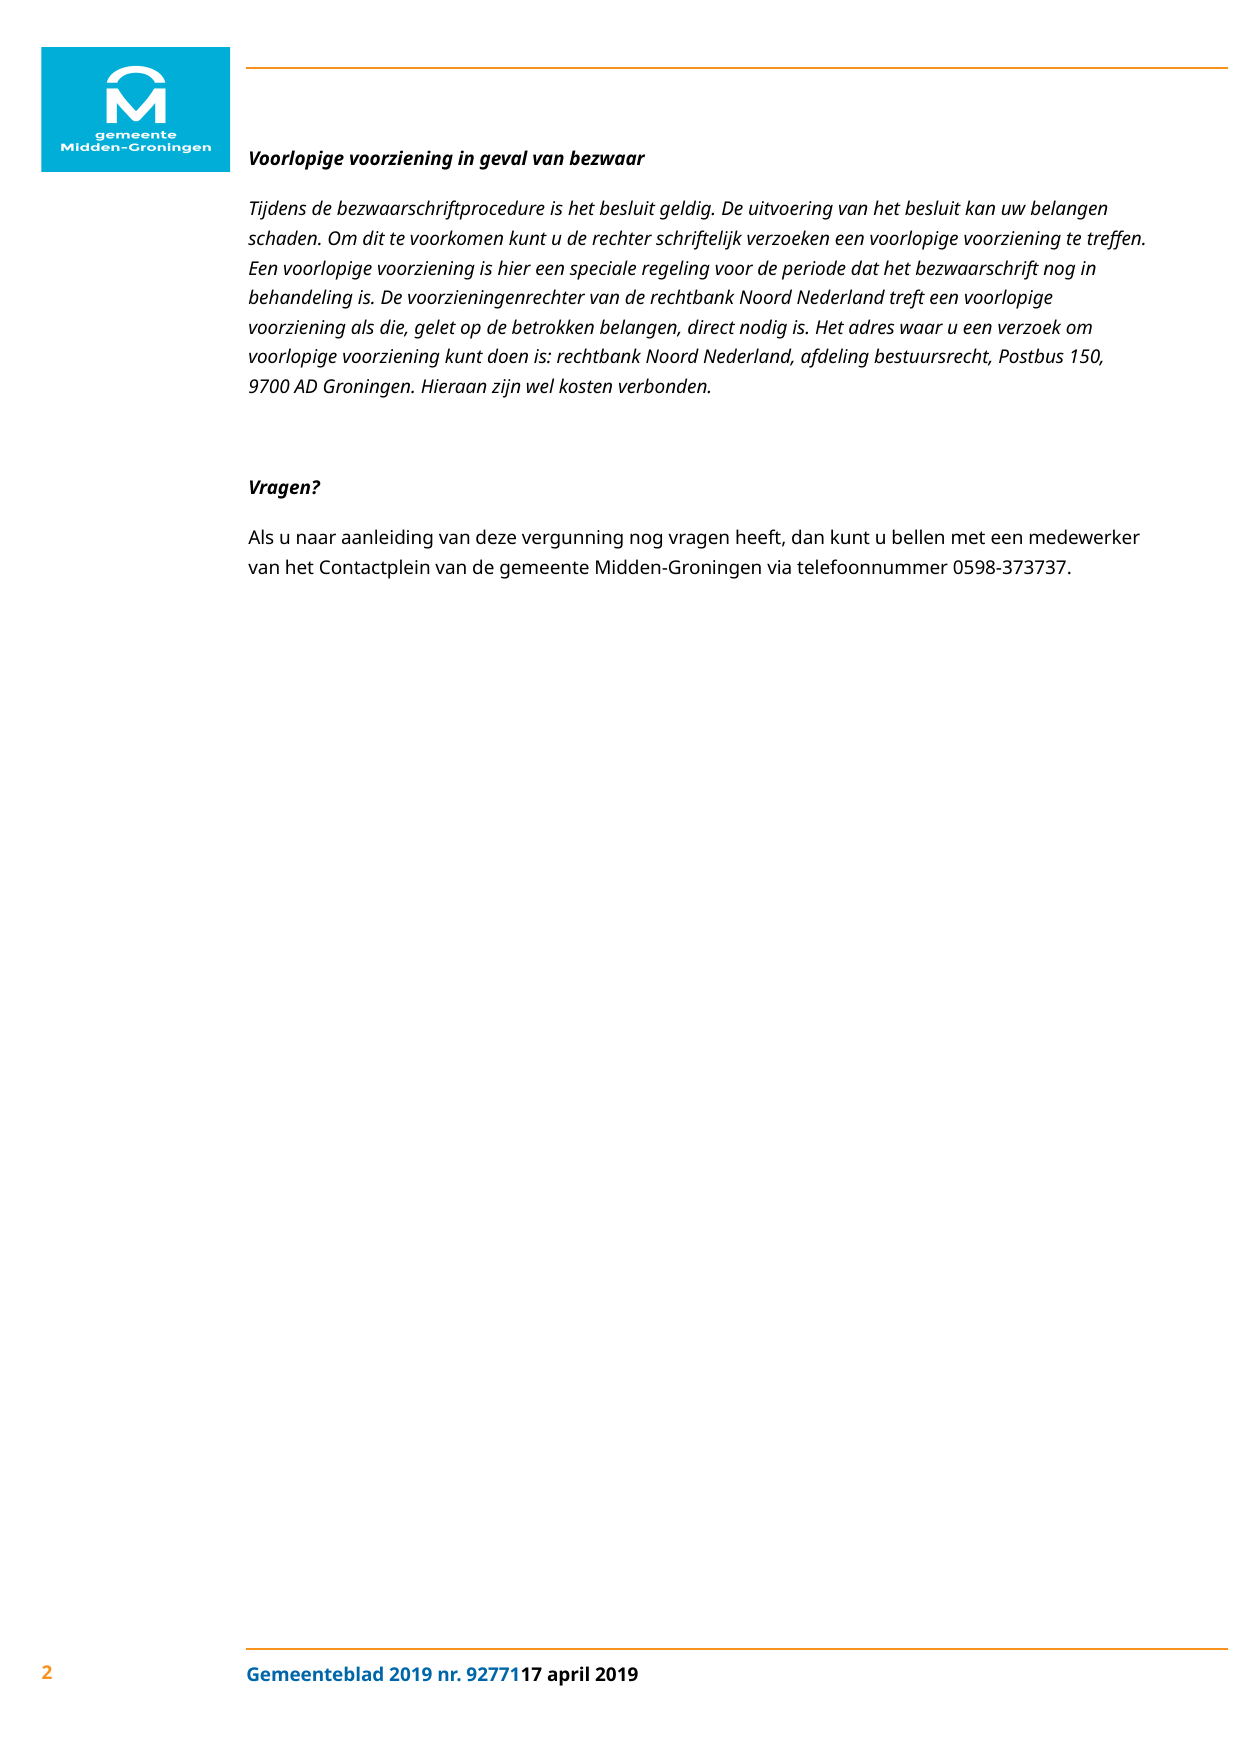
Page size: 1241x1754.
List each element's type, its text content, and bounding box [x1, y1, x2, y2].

picture [107, 89, 165, 122]
text Vragen? [248, 474, 1152, 500]
text Als u naar aanleiding van deze vergunning nog vragen heeft, dan kunt u bellen met een medewerker van het Contactplein van de gemeente Midden-Groningen via telefoonnummer 0598-373737. [248, 524, 1152, 580]
picture [184, 146, 190, 153]
picture [108, 66, 164, 82]
text Voorlopige voorziening in geval van bezwaar [248, 145, 1152, 171]
text Tijdens de bezwaarschriftprocedure is het besluit geldig. De uitvoering van het besluit kan uw belangen schaden. Om dit te voorkomen kunt u de rechter schriftelijk verzoeken een voorlopige voorziening te treffen. Een voorlopige voorziening is hier een speciale regeling voor de periode dat het bezwaarschrift nog in behandeling is. De voorzieningenrechter van de rechtbank Noord Nederland treft een voorlopige voorziening als die, gelet op de betrokken belangen, direct nodig is. Het adres waar u een verzoek om voorlopige voorziening kunt doen is: rechtbank Noord Nederland, afdeling bestuursrecht, Postbus 150, 9700 AD Groningen. Hieraan zijn wel kosten verbonden. [248, 196, 1152, 399]
